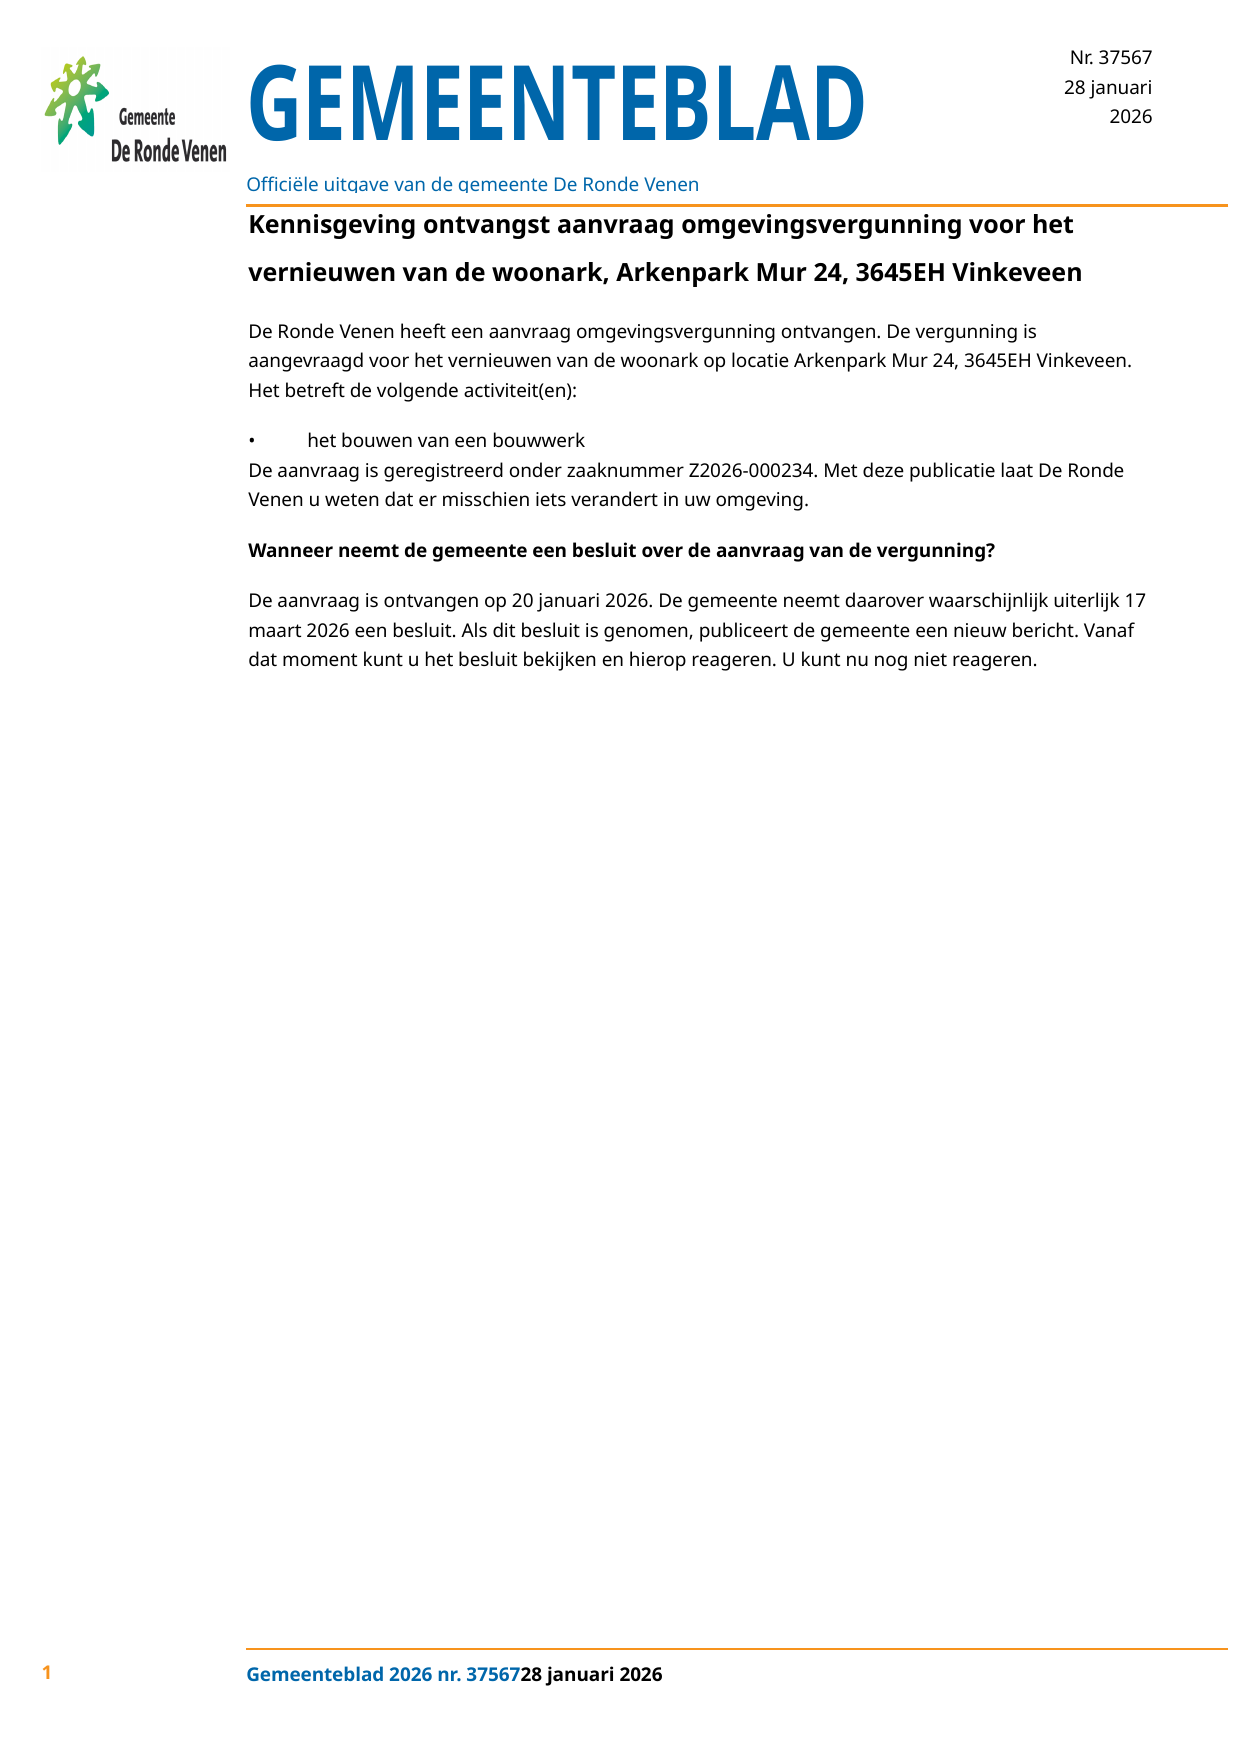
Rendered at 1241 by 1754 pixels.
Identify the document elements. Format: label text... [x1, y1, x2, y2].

text De Ronde Venen heeft een aanvraag omgevingsvergunning ontvangen. De vergunning is aangevraagd voor het vernieuwen van de woonark op locatie Arkenpark Mur 24, 3645EH Vinkeveen. Het betreft de volgende activiteit(en): [248, 318, 1152, 403]
text Kennisgeving ontvangst aanvraag omgevingsvergunning voor het vernieuwen van de woonark, Arkenpark Mur 24, 3645EH Vinkeveen [248, 207, 1152, 288]
text De aanvraag is geregistreerd onder zaaknummer Z2026-000234. Met deze publicatie laat De Ronde Venen u weten dat er misschien iets verandert in uw omgeving. [248, 457, 1152, 512]
text Wanneer neemt de gemeente een besluit over de aanvraag van de vergunning? [248, 537, 1152, 563]
text De aanvraag is ontvangen op 20 januari 2026. De gemeente neemt daarover waarschijnlijk uiterlijk 17 maart 2026 een besluit. Als dit besluit is genomen, publiceert de gemeente een nieuw bericht. Vanaf dat moment kunt u het besluit bekijken en hierop reageren. U kunt nu nog niet reageren. [248, 587, 1152, 672]
picture [41, 47, 231, 172]
list het bouwen van een bouwwerk [248, 427, 1152, 453]
